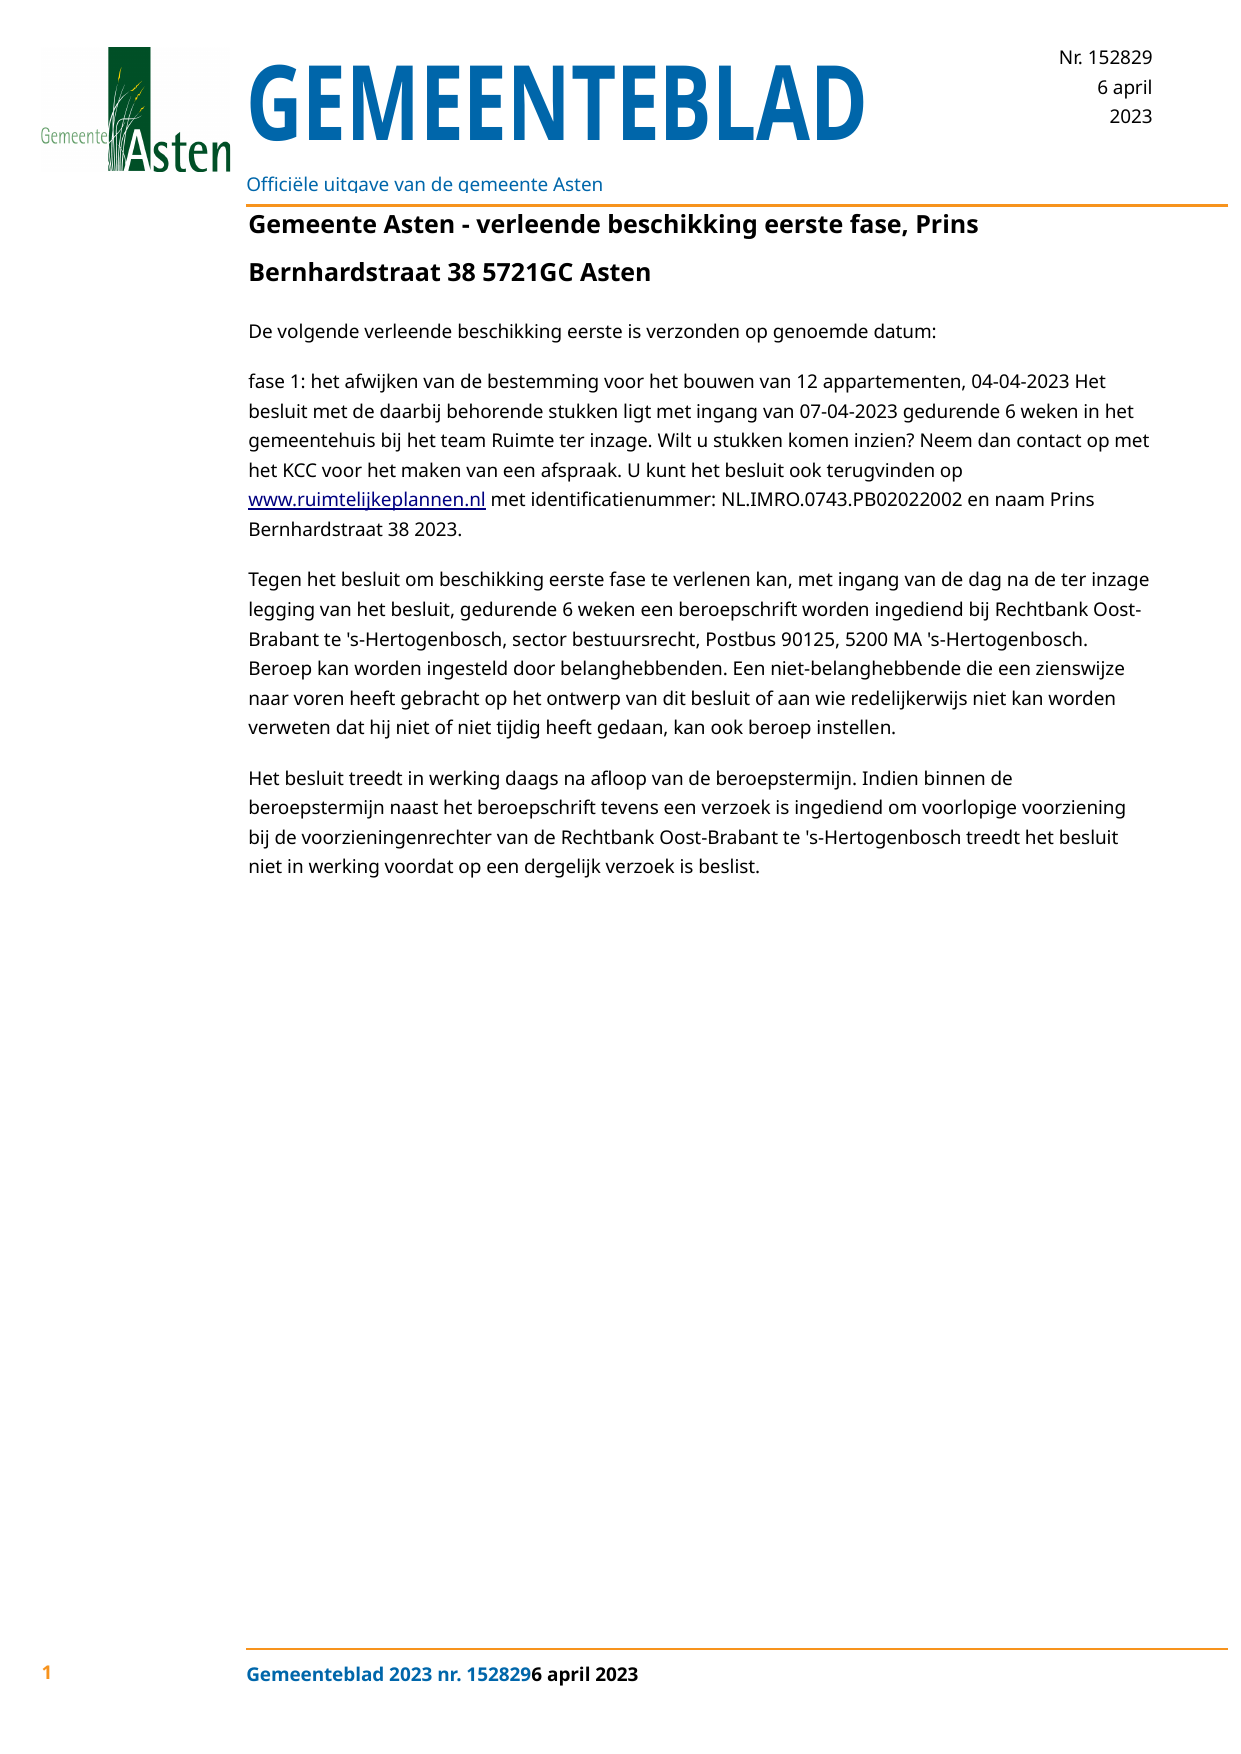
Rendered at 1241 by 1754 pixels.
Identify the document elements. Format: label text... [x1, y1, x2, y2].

text De volgende verleende beschikking eerste is verzonden op genoemde datum: [248, 318, 1152, 344]
text Het besluit treedt in werking daags na afloop van de beroepstermijn. Indien binnen de beroepstermijn naast het beroepschrift tevens een verzoek is ingediend om voorlopige voorziening bij de voorzieningenrechter van de Rechtbank Oost-Brabant te 's-Hertogenbosch treedt het besluit niet in werking voordat op een dergelijk verzoek is beslist. [248, 765, 1152, 879]
picture [41, 47, 231, 172]
text fase 1: het afwijken van de bestemming voor het bouwen van 12 appartementen, 04-04-2023 Het besluit met de daarbij behorende stukken ligt met ingang van 07-04-2023 gedurende 6 weken in het gemeentehuis bij het team Ruimte ter inzage. Wilt u stukken komen inzien? Neem dan contact op met het KCC voor het maken van een afspraak. U kunt het besluit ook terugvinden op www.ruimtelijkeplannen.nl met identificatienummer: NL.IMRO.0743.PB02022002 en naam Prins Bernhardstraat 38 2023. [248, 368, 1152, 542]
text Tegen het besluit om beschikking eerste fase te verlenen kan, met ingang van de dag na de ter inzage legging van het besluit, gedurende 6 weken een beroepschrift worden ingediend bij Rechtbank Oost-Brabant te 's-Hertogenbosch, sector bestuursrecht, Postbus 90125, 5200 MA 's-Hertogenbosch. Beroep kan worden ingesteld door belanghebbenden. Een niet-belanghebbende die een zienswijze naar voren heeft gebracht op het ontwerp van dit besluit of aan wie redelijkerwijs niet kan worden verweten dat hij niet of niet tijdig heeft gedaan, kan ook beroep instellen. [248, 567, 1152, 740]
text Gemeente Asten - verleende beschikking eerste fase, Prins Bernhardstraat 38 5721GC Asten [248, 207, 1152, 288]
